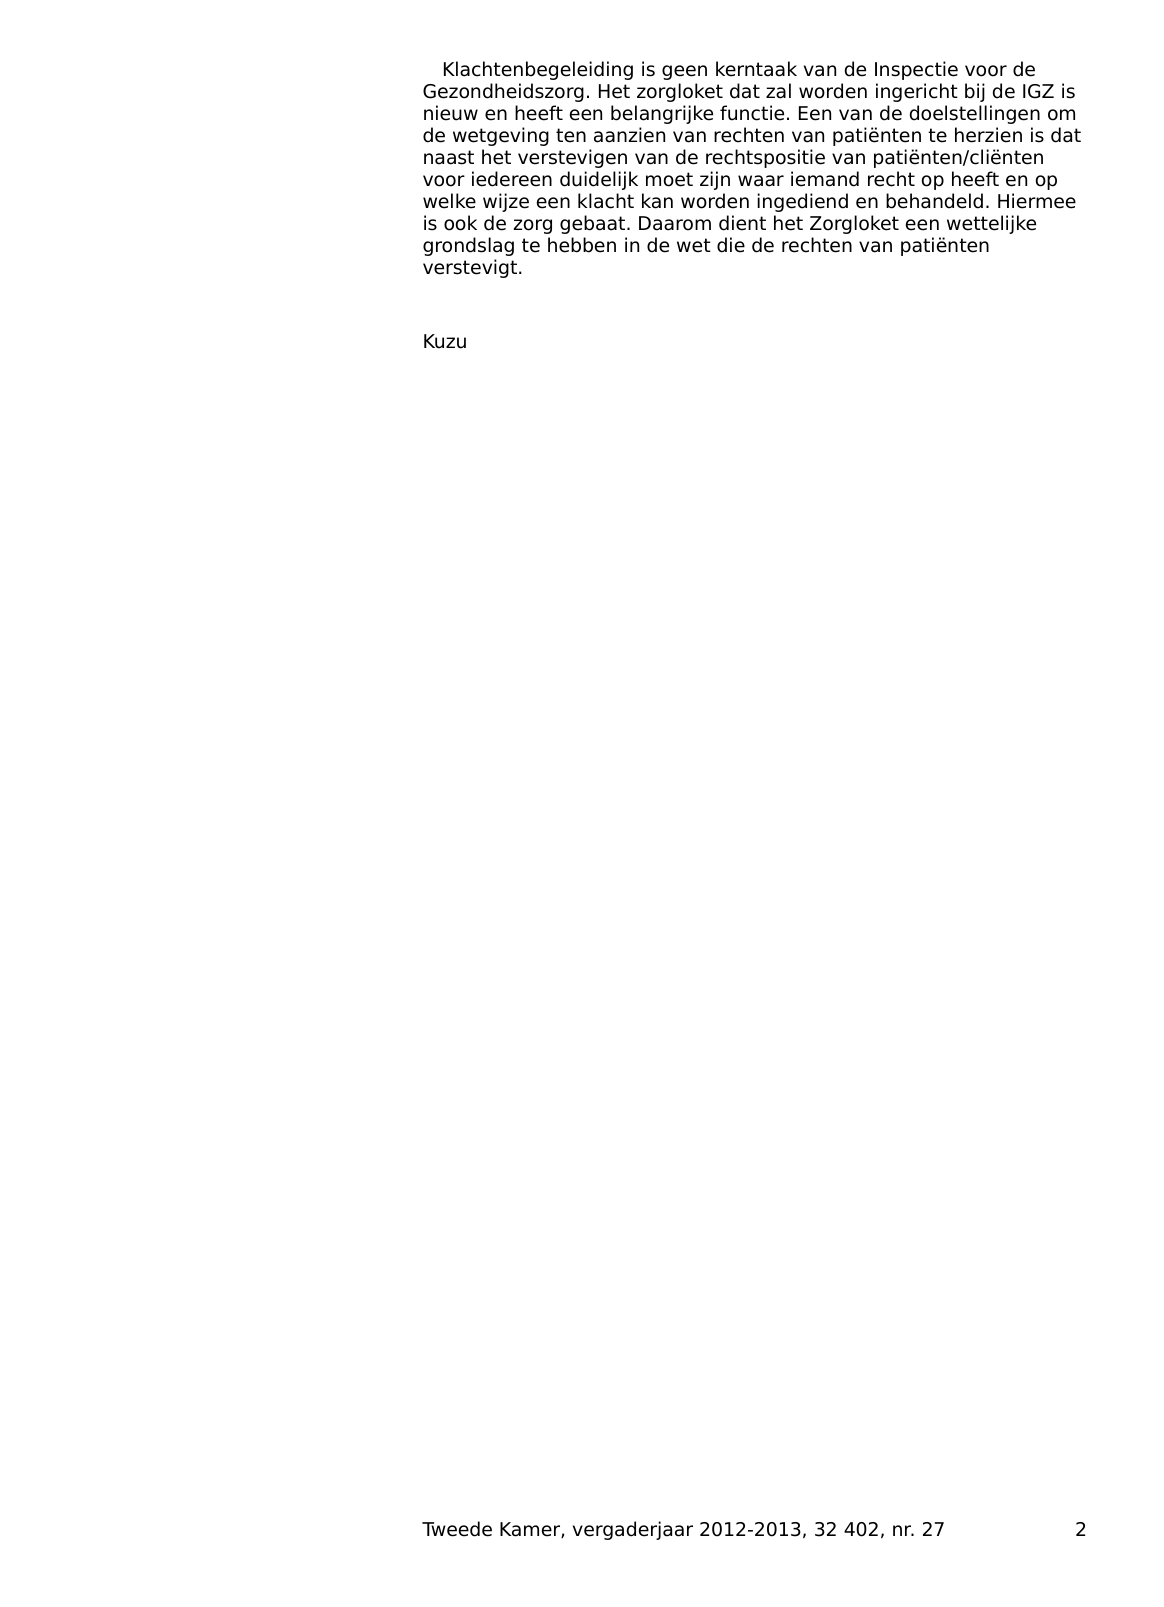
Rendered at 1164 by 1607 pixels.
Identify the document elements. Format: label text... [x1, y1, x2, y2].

text Kuzu [422, 309, 1087, 353]
text Klachtenbegeleiding is geen kerntaak van de Inspectie voor de Gezondheidszorg. Het zorgloket dat zal worden ingericht bij de IGZ is nieuw en heeft een belangrijke functie. Een van de doelstellingen om de wetgeving ten aanzien van rechten van patiënten te herzien is dat naast het verstevigen van de rechtspositie van patiënten/cliënten voor iedereen duidelijk moet zijn waar iemand recht op heeft en op welke wijze een klacht kan worden ingediend en behandeld. Hiermee is ook de zorg gebaat. Daarom dient het Zorgloket een wettelijke grondslag te hebben in de wet die de rechten van patiënten verstevigt. [422, 59, 1087, 279]
